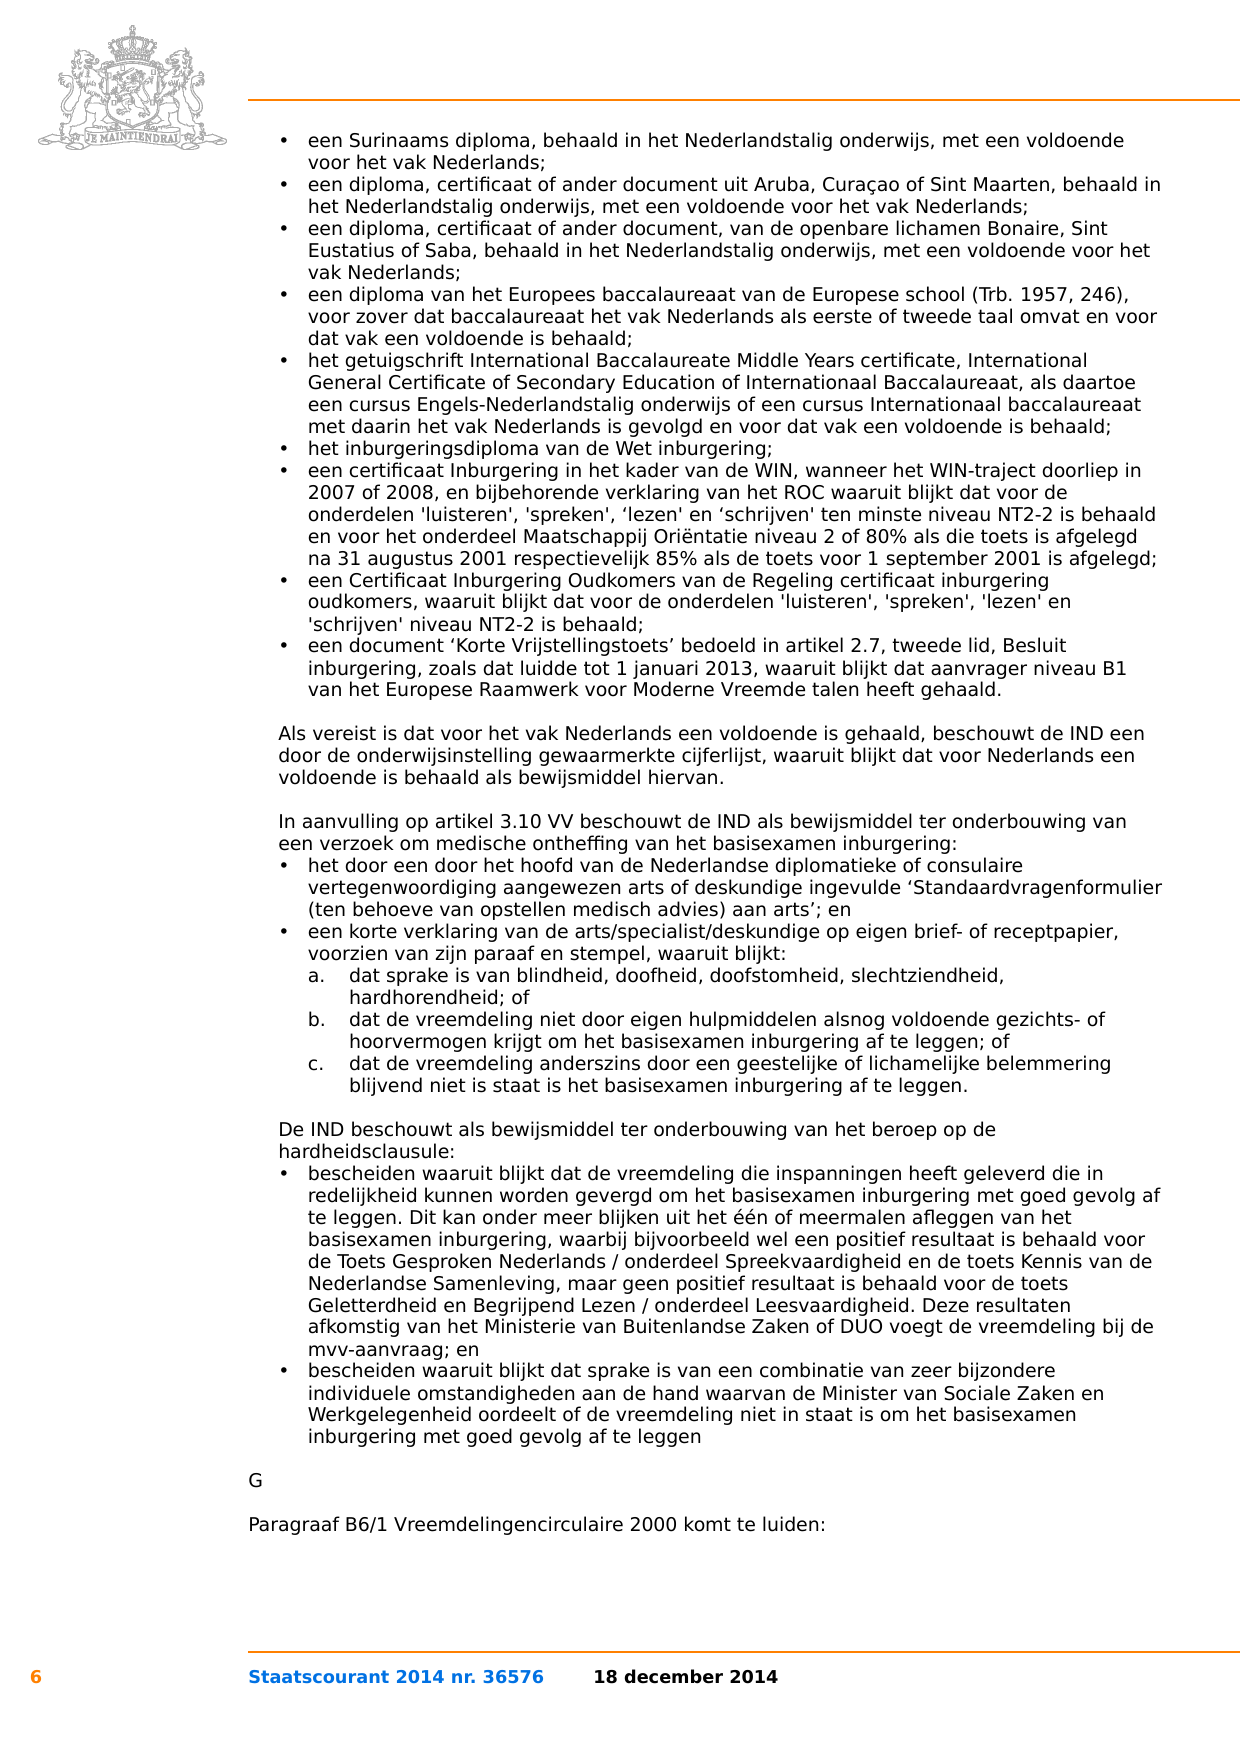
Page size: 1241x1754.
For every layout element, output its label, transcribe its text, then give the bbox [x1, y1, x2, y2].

text • het door een door het hoofd van de Nederlandse diplomatieke of consulaire vertegenwoordiging aangewezen arts of deskundige ingevulde ‘Standaardvragenformulier (ten behoeve van opstellen medisch advies) aan arts’; en [278, 855, 1163, 921]
text • een diploma van het Europees baccalaureaat van de Europese school (Trb. 1957, 246), voor zover dat baccalaureaat het vak Nederlands als eerste of tweede taal omvat en voor dat vak een voldoende is behaald; [278, 284, 1163, 350]
text • bescheiden waaruit blijkt dat sprake is van een combinatie van zeer bijzondere individuele omstandigheden aan de hand waarvan de Minister van Sociale Zaken en Werkgelegenheid oordeelt of de vreemdeling niet in staat is om het basisexamen inburgering met goed gevolg af te leggen [278, 1360, 1163, 1448]
text • het inburgeringsdiploma van de Wet inburgering; [278, 438, 1163, 459]
text Paragraaf B6/1 Vreemdelingencirculaire 2000 komt te luiden: [248, 1514, 1163, 1536]
text • bescheiden waaruit blijkt dat de vreemdeling die inspanningen heeft geleverd die in redelijkheid kunnen worden gevergd om het basisexamen inburgering met goed gevolg af te leggen. Dit kan onder meer blijken uit het één of meermalen afleggen van het basisexamen inburgering, waarbij bijvoorbeeld wel een positief resultaat is behaald voor de Toets Gesproken Nederlands / onderdeel Spreekvaardigheid en de toets Kennis van de Nederlandse Samenleving, maar geen positief resultaat is behaald voor de toets Geletterdheid en Begrijpend Lezen / onderdeel Leesvaardigheid. Deze resultaten afkomstig van het Ministerie van Buitenlandse Zaken of DUO voegt de vreemdeling bij de mvv-aanvraag; en [278, 1163, 1163, 1360]
text a. dat sprake is van blindheid, doofheid, doofstomheid, slechtziendheid, hardhorendheid; of [308, 965, 1163, 1009]
text G [248, 1470, 1163, 1492]
text De IND beschouwt als bewijsmiddel ter onderbouwing van het beroep op de hardheidsclausule: [278, 1119, 1163, 1163]
text • een certificaat Inburgering in het kader van de WIN, wanneer het WIN-traject doorliep in 2007 of 2008, en bijbehorende verklaring van het ROC waaruit blijkt dat voor de onderdelen 'luisteren', 'spreken', ‘lezen' en ‘schrijven' ten minste niveau NT2-2 is behaald en voor het onderdeel Maatschappij Oriëntatie niveau 2 of 80% als die toets is afgelegd na 31 augustus 2001 respectievelijk 85% als de toets voor 1 september 2001 is afgelegd; [278, 459, 1163, 569]
text c. dat de vreemdeling anderszins door een geestelijke of lichamelijke belemmering blijvend niet is staat is het basisexamen inburgering af te leggen. [308, 1053, 1163, 1097]
picture [38, 25, 227, 150]
text • een Surinaams diploma, behaald in het Nederlandstalig onderwijs, met een voldoende voor het vak Nederlands; [278, 130, 1163, 174]
text b. dat de vreemdeling niet door eigen hulpmiddelen alsnog voldoende gezichts- of hoorvermogen krijgt om het basisexamen inburgering af te leggen; of [308, 1009, 1163, 1053]
text • een korte verklaring van de arts/specialist/deskundige op eigen brief- of receptpapier, voorzien van zijn paraaf en stempel, waaruit blijkt: [278, 921, 1163, 965]
text • een Certificaat Inburgering Oudkomers van de Regeling certificaat inburgering oudkomers, waaruit blijkt dat voor de onderdelen 'luisteren', 'spreken', 'lezen' en 'schrijven' niveau NT2-2 is behaald; [278, 569, 1163, 635]
text • het getuigschrift International Baccalaureate Middle Years certificate, International General Certificate of Secondary Education of Internationaal Baccalaureaat, als daartoe een cursus Engels-Nederlandstalig onderwijs of een cursus Internationaal baccalaureaat met daarin het vak Nederlands is gevolgd en voor dat vak een voldoende is behaald; [278, 350, 1163, 438]
text • een diploma, certificaat of ander document uit Aruba, Curaçao of Sint Maarten, behaald in het Nederlandstalig onderwijs, met een voldoende voor het vak Nederlands; [278, 174, 1163, 218]
text • een diploma, certificaat of ander document, van de openbare lichamen Bonaire, Sint Eustatius of Saba, behaald in het Nederlandstalig onderwijs, met een voldoende voor het vak Nederlands; [278, 218, 1163, 284]
text • een document ‘Korte Vrijstellingstoets’ bedoeld in artikel 2.7, tweede lid, Besluit inburgering, zoals dat luidde tot 1 januari 2013, waaruit blijkt dat aanvrager niveau B1 van het Europese Raamwerk voor Moderne Vreemde talen heeft gehaald. [278, 635, 1163, 701]
text Als vereist is dat voor het vak Nederlands een voldoende is gehaald, beschouwt de IND een door de onderwijsinstelling gewaarmerkte cijferlijst, waaruit blijkt dat voor Nederlands een voldoende is behaald als bewijsmiddel hiervan. [278, 723, 1163, 789]
text In aanvulling op artikel 3.10 VV beschouwt de IND als bewijsmiddel ter onderbouwing van een verzoek om medische ontheffing van het basisexamen inburgering: [278, 811, 1163, 855]
